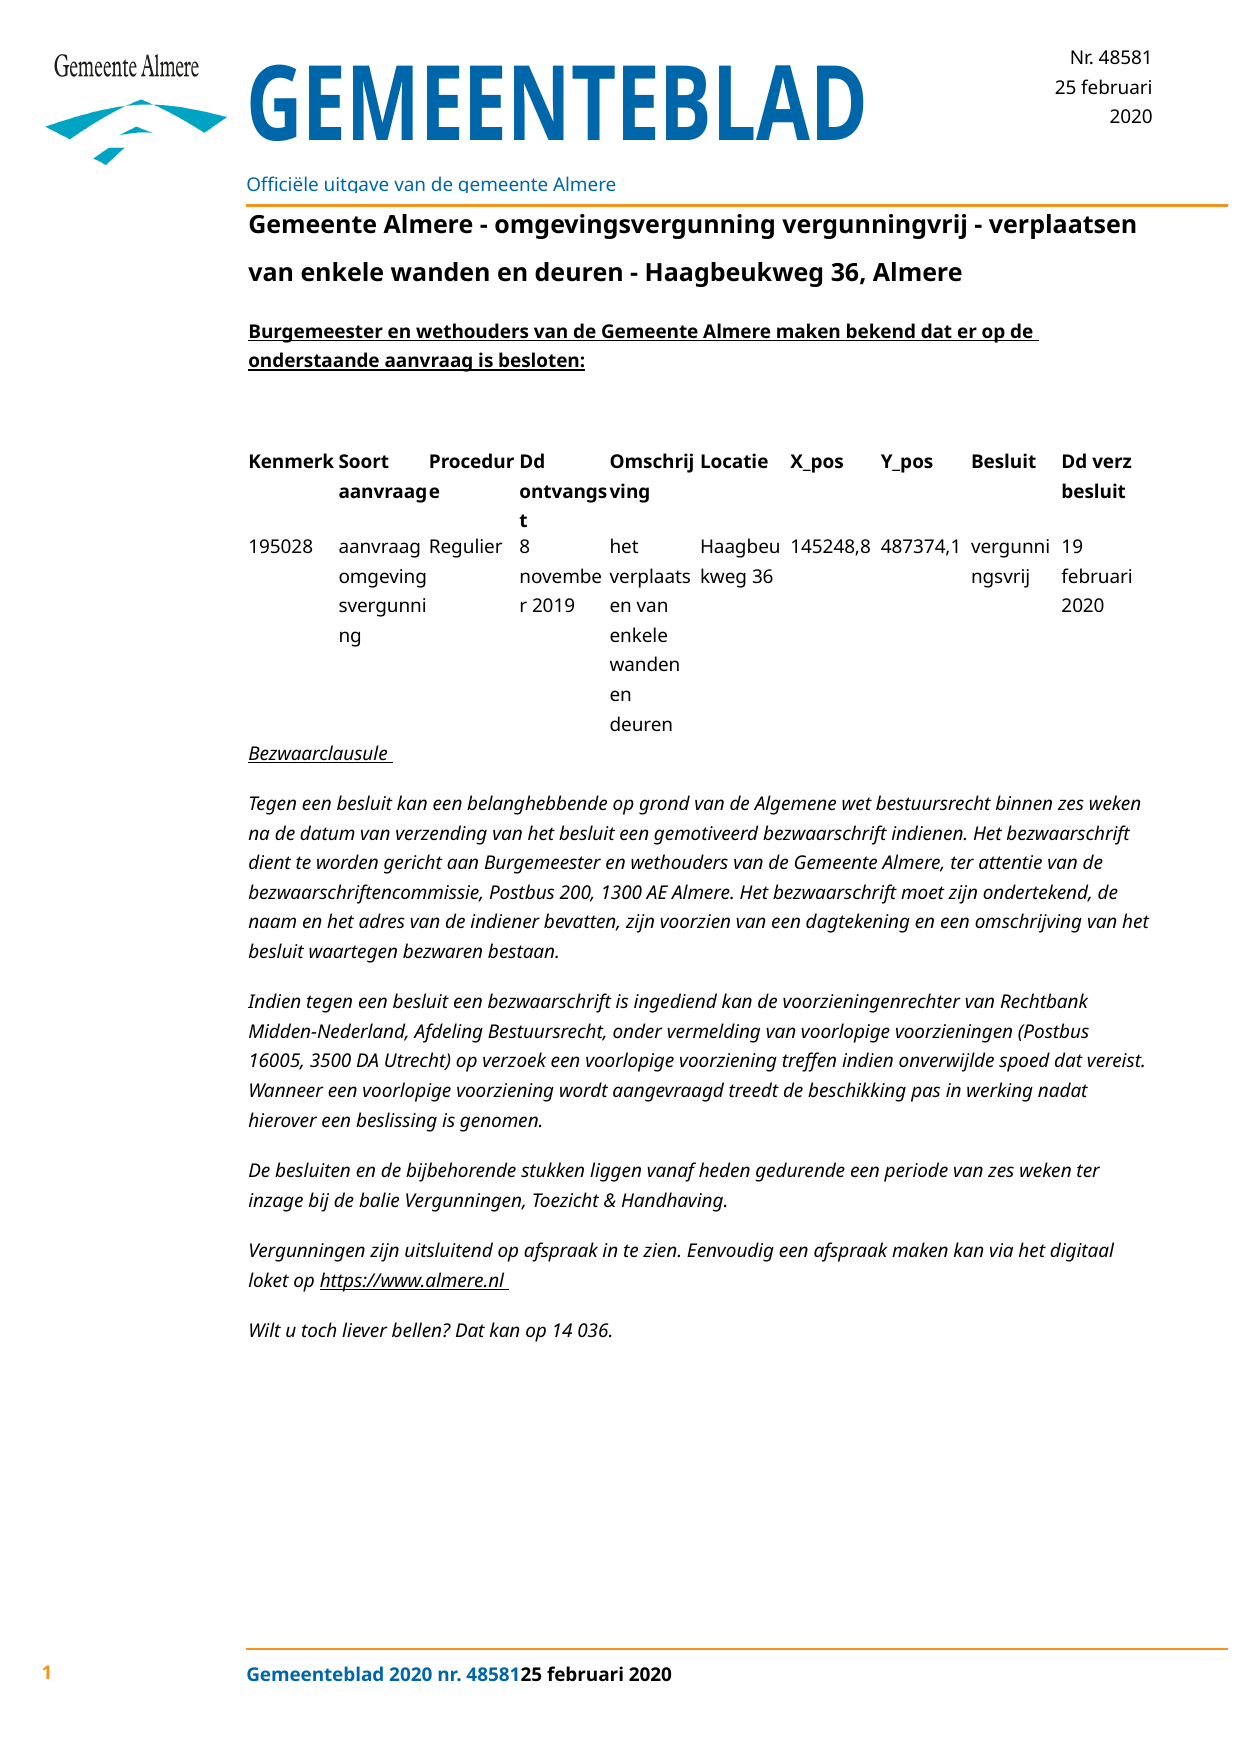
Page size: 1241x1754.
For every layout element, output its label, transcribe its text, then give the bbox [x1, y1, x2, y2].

table_cell het verplaatsen van enkele wanden en deuren [609, 533, 700, 737]
table_header Kenmerk [248, 449, 338, 533]
table_cell Regulier [429, 533, 519, 737]
text Indien tegen een besluit een bezwaarschrift is ingediend kan de voorzieningenrechter van Rechtbank Midden-Nederland, Afdeling Bestuursrecht, onder vermelding van voorlopige voorzieningen (Postbus 16005, 3500 DA Utrecht) op verzoek een voorlopige voorziening treffen indien onverwijlde spoed dat vereist. Wanneer een voorlopige voorziening wordt aangevraagd treedt de beschikking pas in werking nadat hierover een beslissing is genomen. [248, 988, 1152, 1133]
table_header Dd verz besluit [1061, 449, 1152, 533]
text De besluiten en de bijbehorende stukken liggen vanaf heden gedurende een periode van zes weken ter inzage bij de balie Vergunningen, Toezicht & Handhaving. [248, 1157, 1152, 1213]
table_cell 8 november 2019 [519, 533, 609, 737]
table_header Omschrijving [609, 449, 700, 533]
table_header Y_pos [881, 449, 971, 533]
text Wilt u toch liever bellen? Dat kan op 14 036. [248, 1317, 1152, 1343]
table_header Besluit [971, 449, 1061, 533]
table_cell 145248,8 [790, 533, 881, 737]
table_cell 195028 [248, 533, 338, 737]
table_header Soort aanvraag [338, 449, 429, 533]
table_cell Haagbeukweg 36 [700, 533, 790, 737]
table_cell 487374,1 [881, 533, 971, 737]
table_cell 19 februari 2020 [1061, 533, 1152, 737]
text Gemeente Almere - omgevingsvergunning vergunningvrij - verplaatsen van enkele wanden en deuren - Haagbeukweg 36, Almere [248, 207, 1152, 288]
table_header X_pos [790, 449, 881, 533]
table_header Locatie [700, 449, 790, 533]
text Burgemeester en wethouders van de Gemeente Almere maken bekend dat er op de onderstaande aanvraag is besloten: [248, 318, 1152, 373]
table_header Dd ontvangst [519, 449, 609, 533]
table_header Procedure [429, 449, 519, 533]
text Bezwaarclausule [248, 740, 1152, 766]
text Tegen een besluit kan een belanghebbende op grond van de Algemene wet bestuursrecht binnen zes weken na de datum van verzending van het besluit een gemotiveerd bezwaarschrift indienen. Het bezwaarschrift dient te worden gericht aan Burgemeester en wethouders van de Gemeente Almere, ter attentie van de bezwaarschriftencommissie, Postbus 200, 1300 AE Almere. Het bezwaarschrift moet zijn ondertekend, de naam en het adres van de indiener bevatten, zijn voorzien van een dagtekening en een omschrijving van het besluit waartegen bezwaren bestaan. [248, 790, 1152, 964]
picture [41, 47, 231, 172]
text Vergunningen zijn uitsluitend op afspraak in te zien. Eenvoudig een afspraak maken kan via het digitaal loket op https://www.almere.nl [248, 1237, 1152, 1293]
table_cell aanvraag omgevingsvergunning [338, 533, 429, 737]
table_cell vergunningsvrij [971, 533, 1061, 737]
